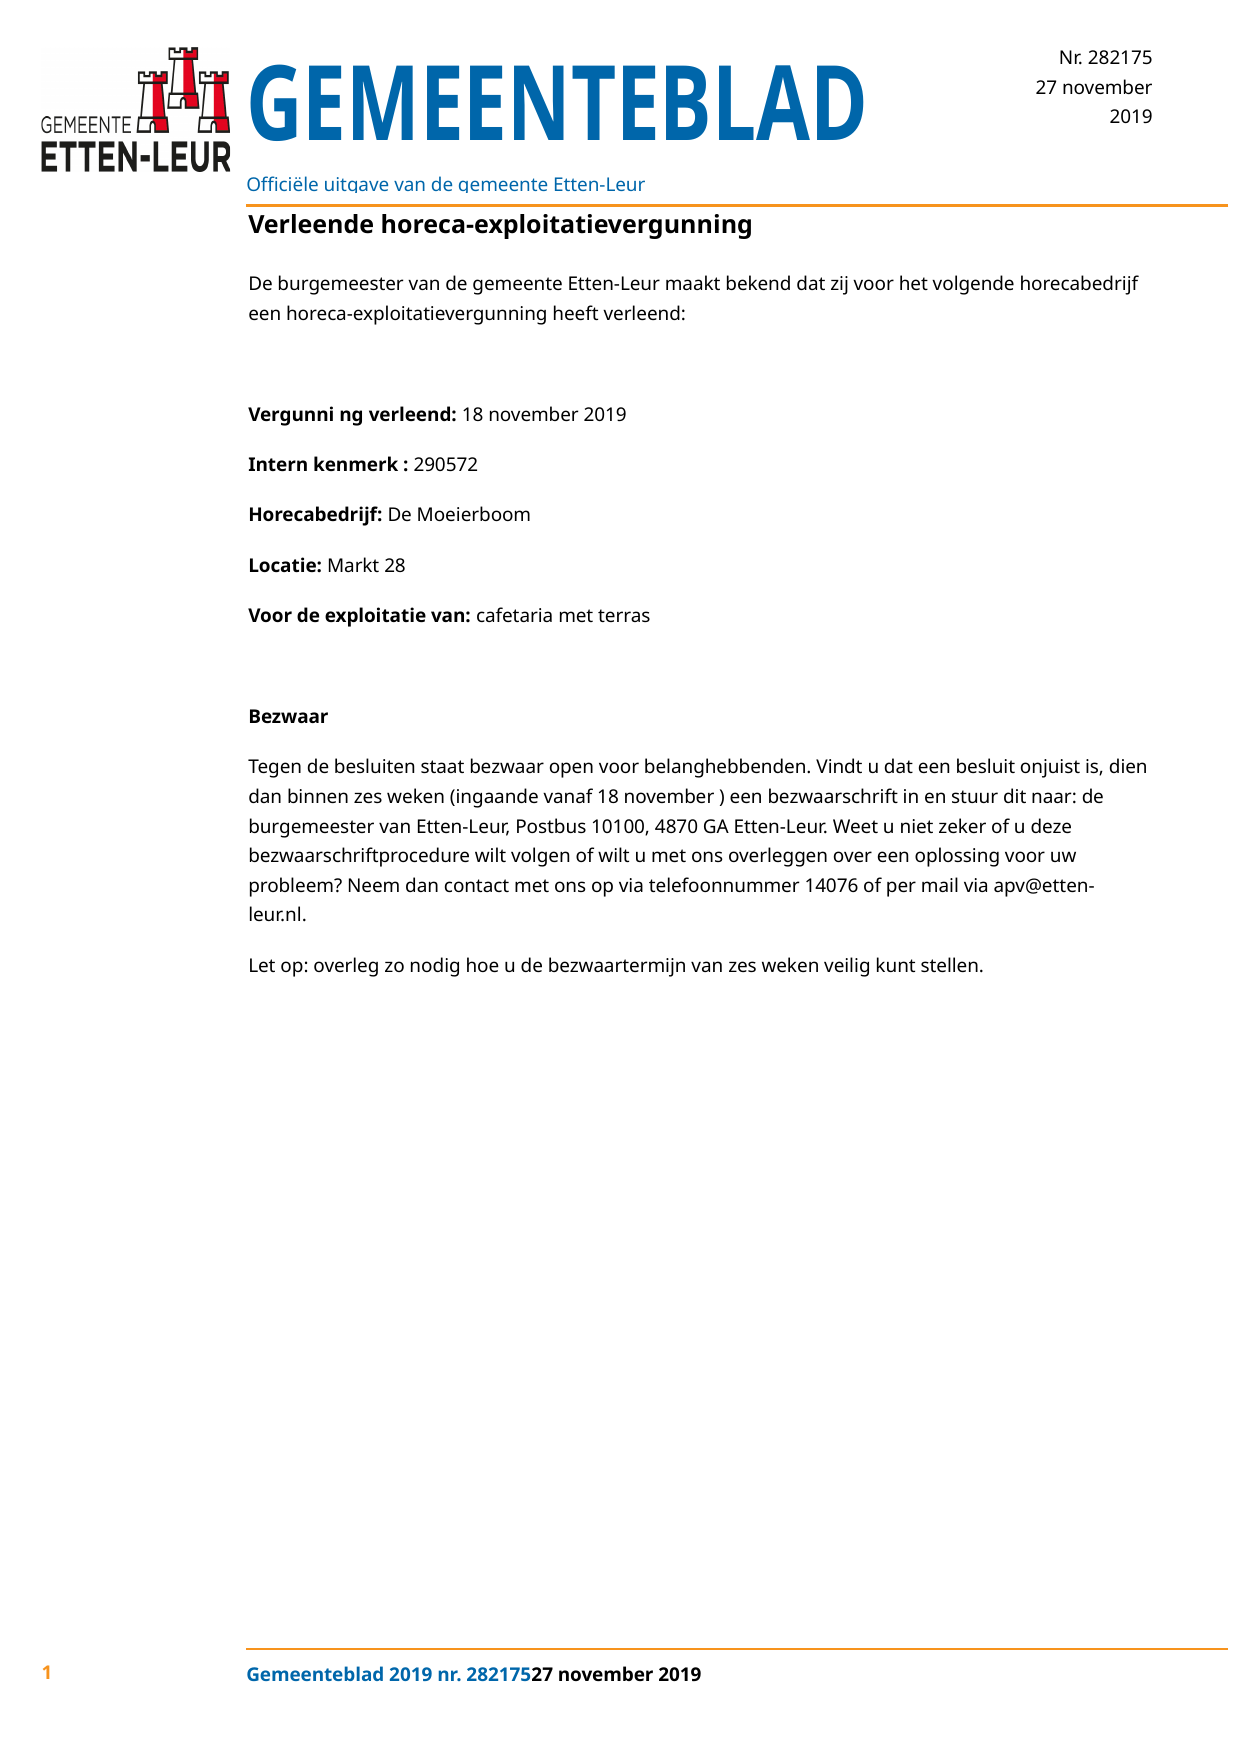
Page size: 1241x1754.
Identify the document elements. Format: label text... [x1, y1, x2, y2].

text Locatie: Markt 28 [248, 552, 1152, 578]
text Horecabedrijf: De Moeierboom [248, 502, 1152, 527]
text De burgemeester van de gemeente Etten-Leur maakt bekend dat zij voor het volgende horecabedrijf een horeca-exploitatievergunning heeft verleend: [248, 270, 1152, 326]
text Vergunni ng verleend: 18 november 2019 [248, 401, 1152, 426]
text Let op: overleg zo nodig hoe u de bezwaartermijn van zes weken veilig kunt stellen. [248, 952, 1152, 978]
picture [41, 47, 231, 172]
text Voor de exploitatie van: cafetaria met terras [248, 602, 1152, 628]
text Bezwaar [248, 703, 1152, 729]
text Intern kenmerk : 290572 [248, 451, 1152, 477]
text Verleende horeca-exploitatievergunning [248, 207, 1152, 241]
text Tegen de besluiten staat bezwaar open voor belanghebbenden. Vindt u dat een besluit onjuist is, dien dan binnen zes weken (ingaande vanaf 18 november ) een bezwaarschrift in en stuur dit naar: de burgemeester van Etten-Leur, Postbus 10100, 4870 GA Etten-Leur. Weet u niet zeker of u deze bezwaarschriftprocedure wilt volgen of wilt u met ons overleggen over een oplossing voor uw probleem? Neem dan contact met ons op via telefoonnummer 14076 of per mail via apv@etten-leur.nl. [248, 754, 1152, 927]
